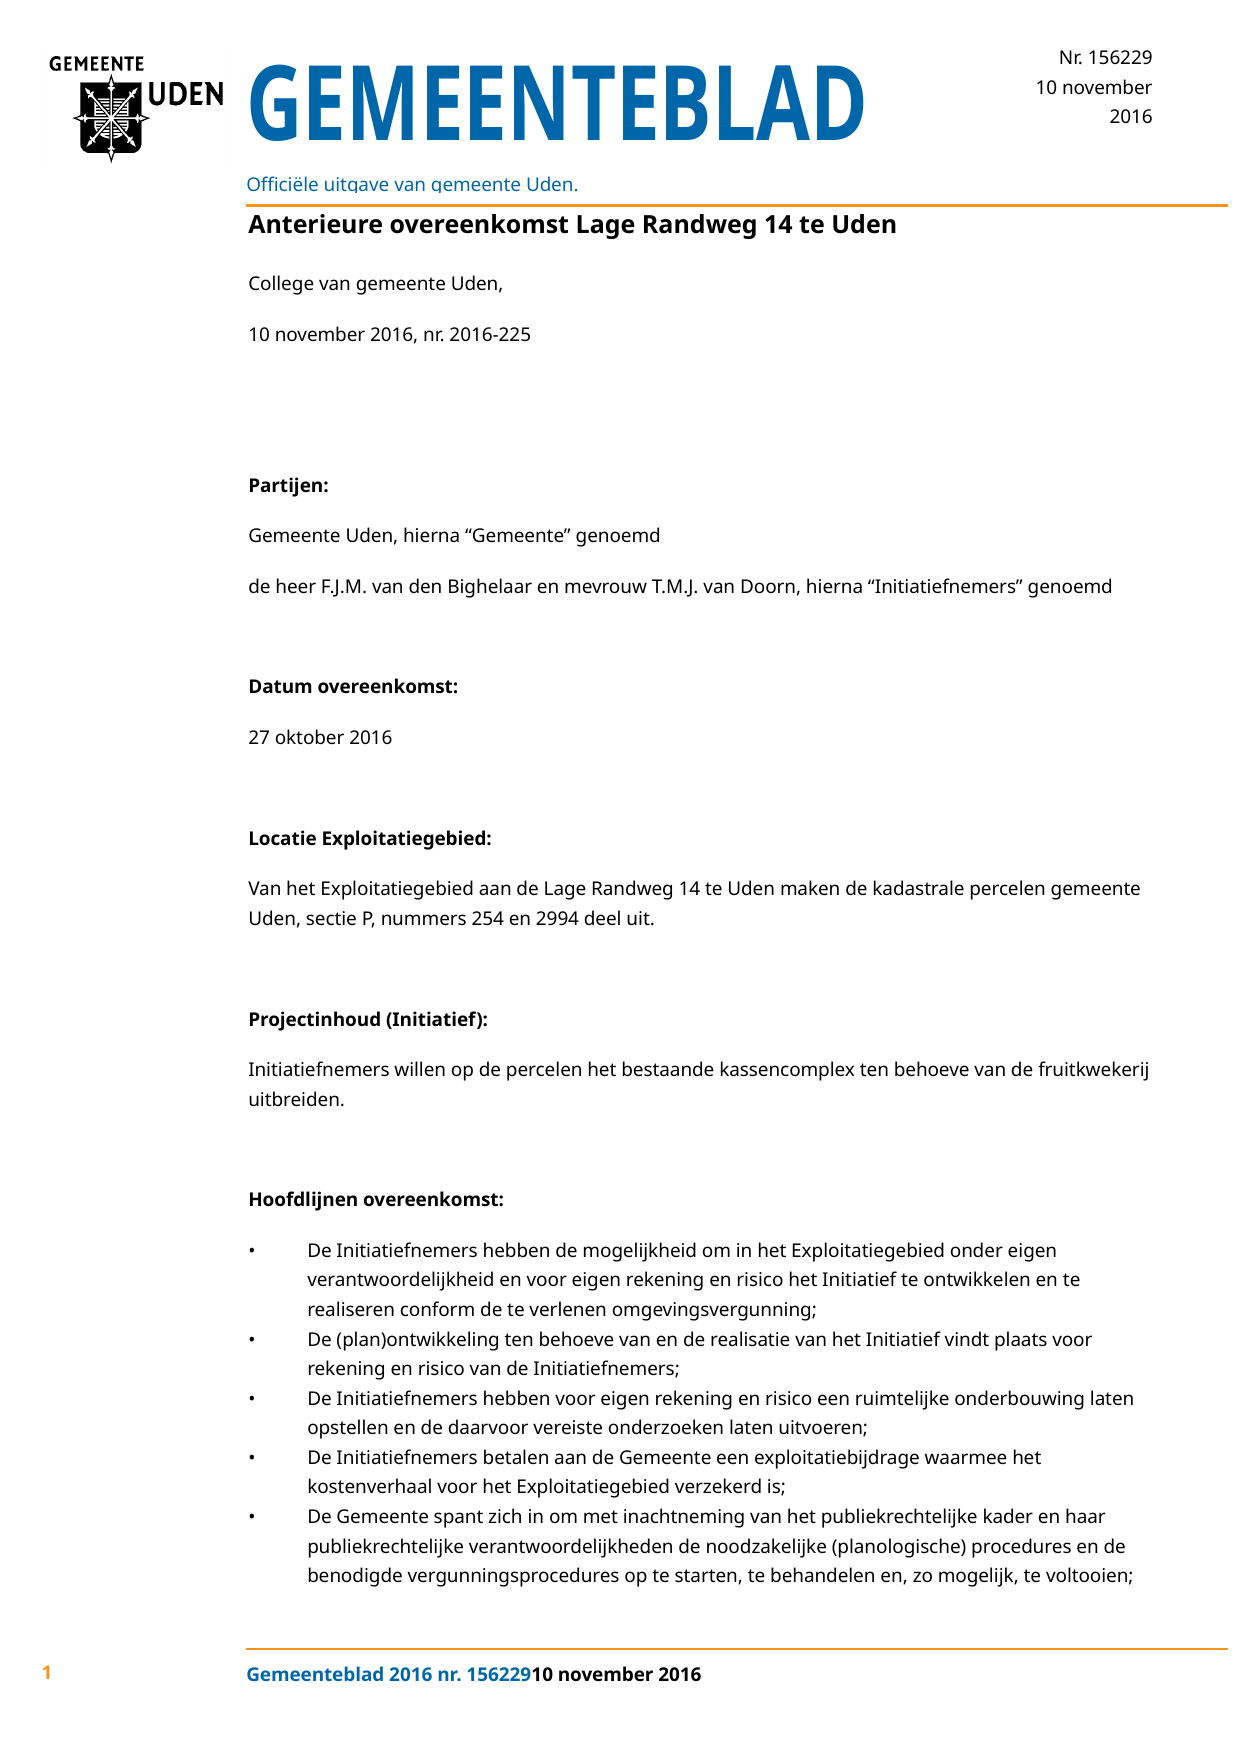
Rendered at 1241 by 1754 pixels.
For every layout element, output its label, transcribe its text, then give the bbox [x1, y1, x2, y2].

picture [41, 47, 231, 172]
text Datum overeenkomst: [248, 674, 1152, 699]
text Gemeente Uden, hierna “Gemeente” genoemd [248, 522, 1152, 548]
text Projectinhoud (Initiatief): [248, 1006, 1152, 1031]
text 27 oktober 2016 [248, 724, 1152, 750]
list De Initiatiefnemers betalen aan de Gemeente een exploitatiebijdrage waarmee het kostenverhaal voor het Exploitatiegebied verzekerd is; [248, 1444, 1152, 1499]
text Initiatiefnemers willen op de percelen het bestaande kassencomplex ten behoeve van de fruitkwekerij uitbreiden. [248, 1056, 1152, 1111]
text Van het Exploitatiegebied aan de Lage Randweg 14 te Uden maken de kadastrale percelen gemeente Uden, sectie P, nummers 254 en 2994 deel uit. [248, 875, 1152, 931]
list De (plan)ontwikkeling ten behoeve van en de realisatie van het Initiatief vindt plaats voor rekening en risico van de Initiatiefnemers; [248, 1326, 1152, 1381]
list De Gemeente spant zich in om met inachtneming van het publiekrechtelijke kader en haar publiekrechtelijke verantwoordelijkheden de noodzakelijke (planologische) procedures en de benodigde vergunningsprocedures op te starten, te behandelen en, zo mogelijk, te voltooien; [248, 1503, 1152, 1588]
list De Initiatiefnemers hebben voor eigen rekening en risico een ruimtelijke onderbouwing laten opstellen en de daarvoor vereiste onderzoeken laten uitvoeren; [248, 1385, 1152, 1440]
text Anterieure overeenkomst Lage Randweg 14 te Uden [248, 207, 1152, 241]
text College van gemeente Uden, [248, 270, 1152, 296]
text 10 november 2016, nr. 2016-225 [248, 321, 1152, 346]
text de heer F.J.M. van den Bighelaar en mevrouw T.M.J. van Doorn, hierna “Initiatiefnemers” genoemd [248, 573, 1152, 598]
list De Initiatiefnemers hebben de mogelijkheid om in het Exploitatiegebied onder eigen verantwoordelijkheid en voor eigen rekening en risico het Initiatief te ontwikkelen en te realiseren conform de te verlenen omgevingsvergunning; [248, 1237, 1152, 1322]
text Hoofdlijnen overeenkomst: [248, 1187, 1152, 1212]
text Partijen: [248, 472, 1152, 498]
text Locatie Exploitatiegebied: [248, 825, 1152, 851]
